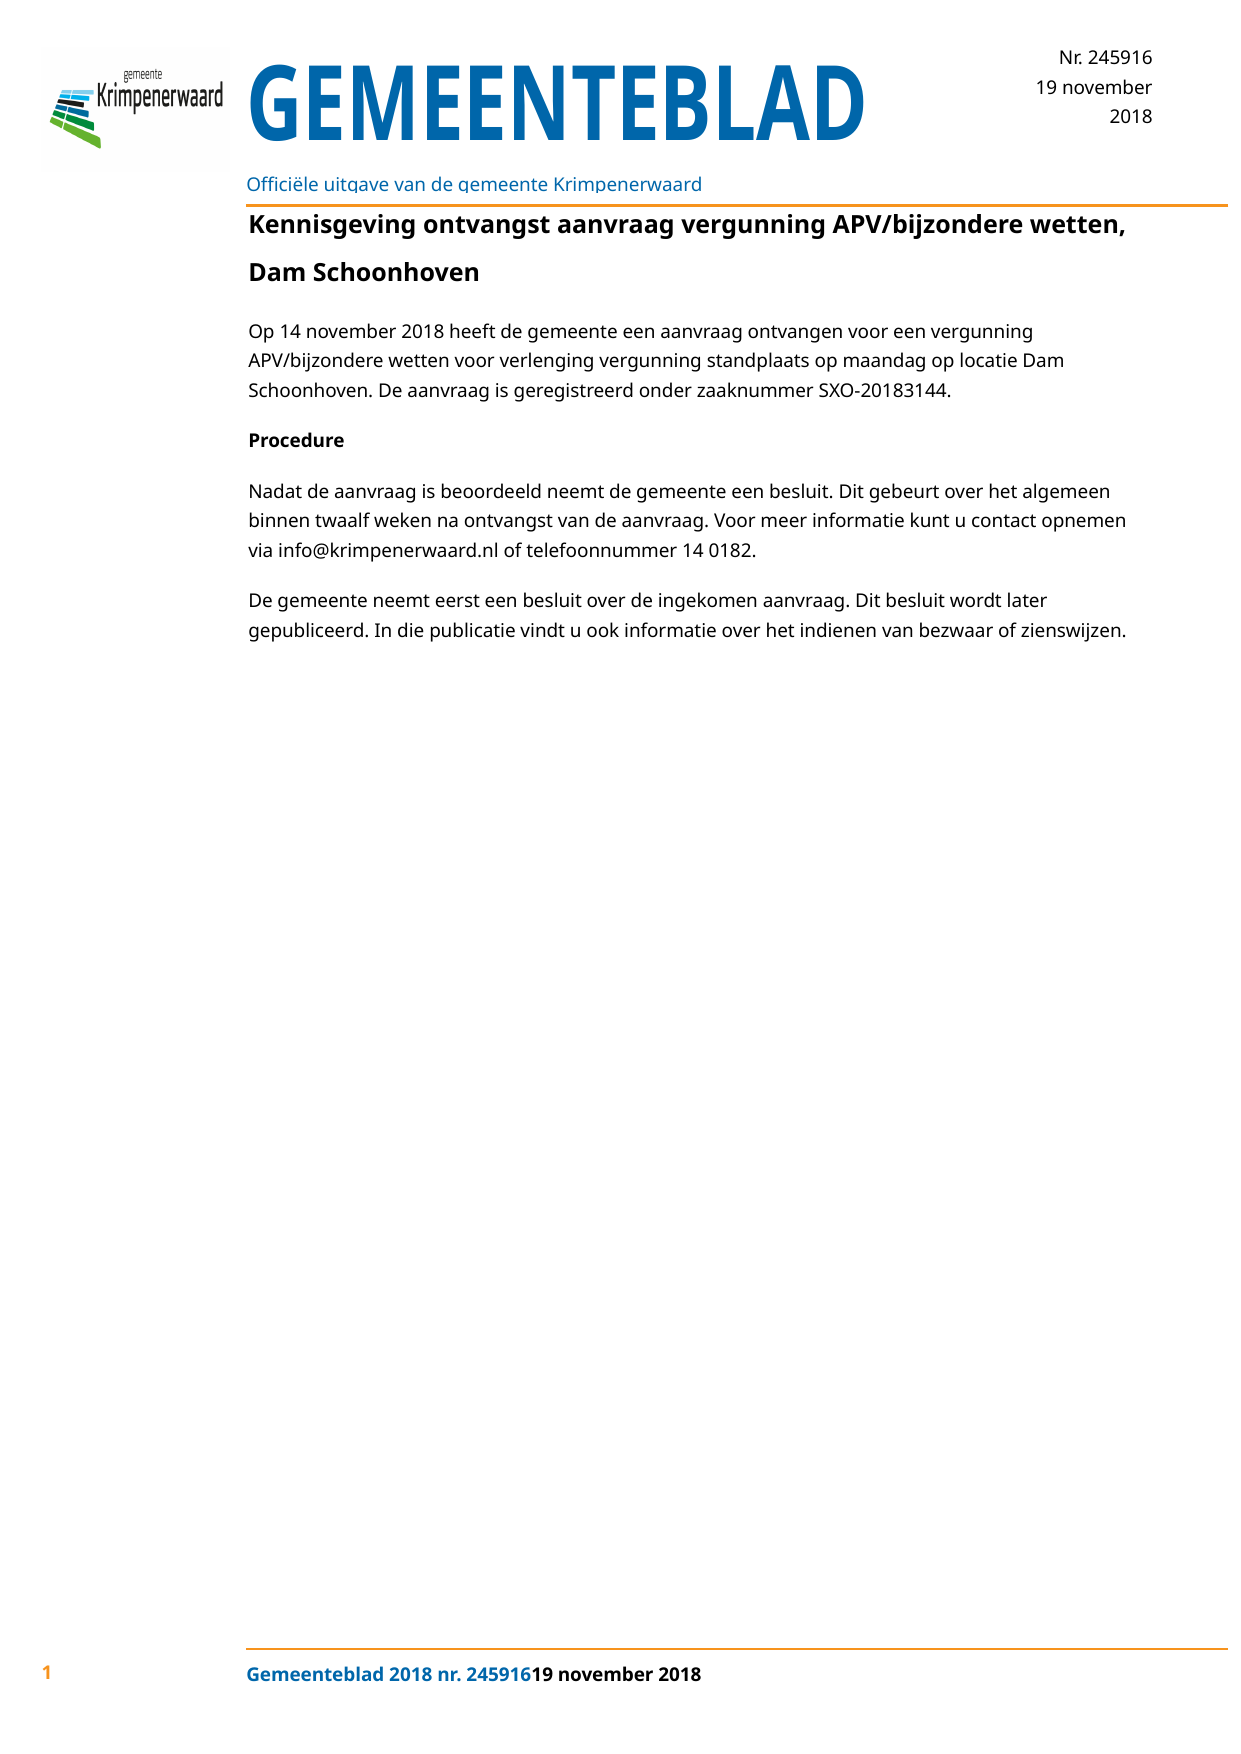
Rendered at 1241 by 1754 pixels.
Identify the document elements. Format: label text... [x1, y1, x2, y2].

text Kennisgeving ontvangst aanvraag vergunning APV/bijzondere wetten, Dam Schoonhoven [248, 207, 1152, 288]
picture [41, 47, 231, 172]
text De gemeente neemt eerst een besluit over de ingekomen aanvraag. Dit besluit wordt later gepubliceerd. In die publicatie vindt u ook informatie over het indienen van bezwaar of zienswijzen. [248, 587, 1152, 643]
text Op 14 november 2018 heeft de gemeente een aanvraag ontvangen voor een vergunning APV/bijzondere wetten voor verlenging vergunning standplaats op maandag op locatie Dam Schoonhoven. De aanvraag is geregistreerd onder zaaknummer SXO-20183144. [248, 318, 1152, 403]
text Procedure [248, 427, 1152, 453]
text Nadat de aanvraag is beoordeeld neemt de gemeente een besluit. Dit gebeurt over het algemeen binnen twaalf weken na ontvangst van de aanvraag. Voor meer informatie kunt u contact opnemen via info@krimpenerwaard.nl of telefoonnummer 14 0182. [248, 478, 1152, 563]
